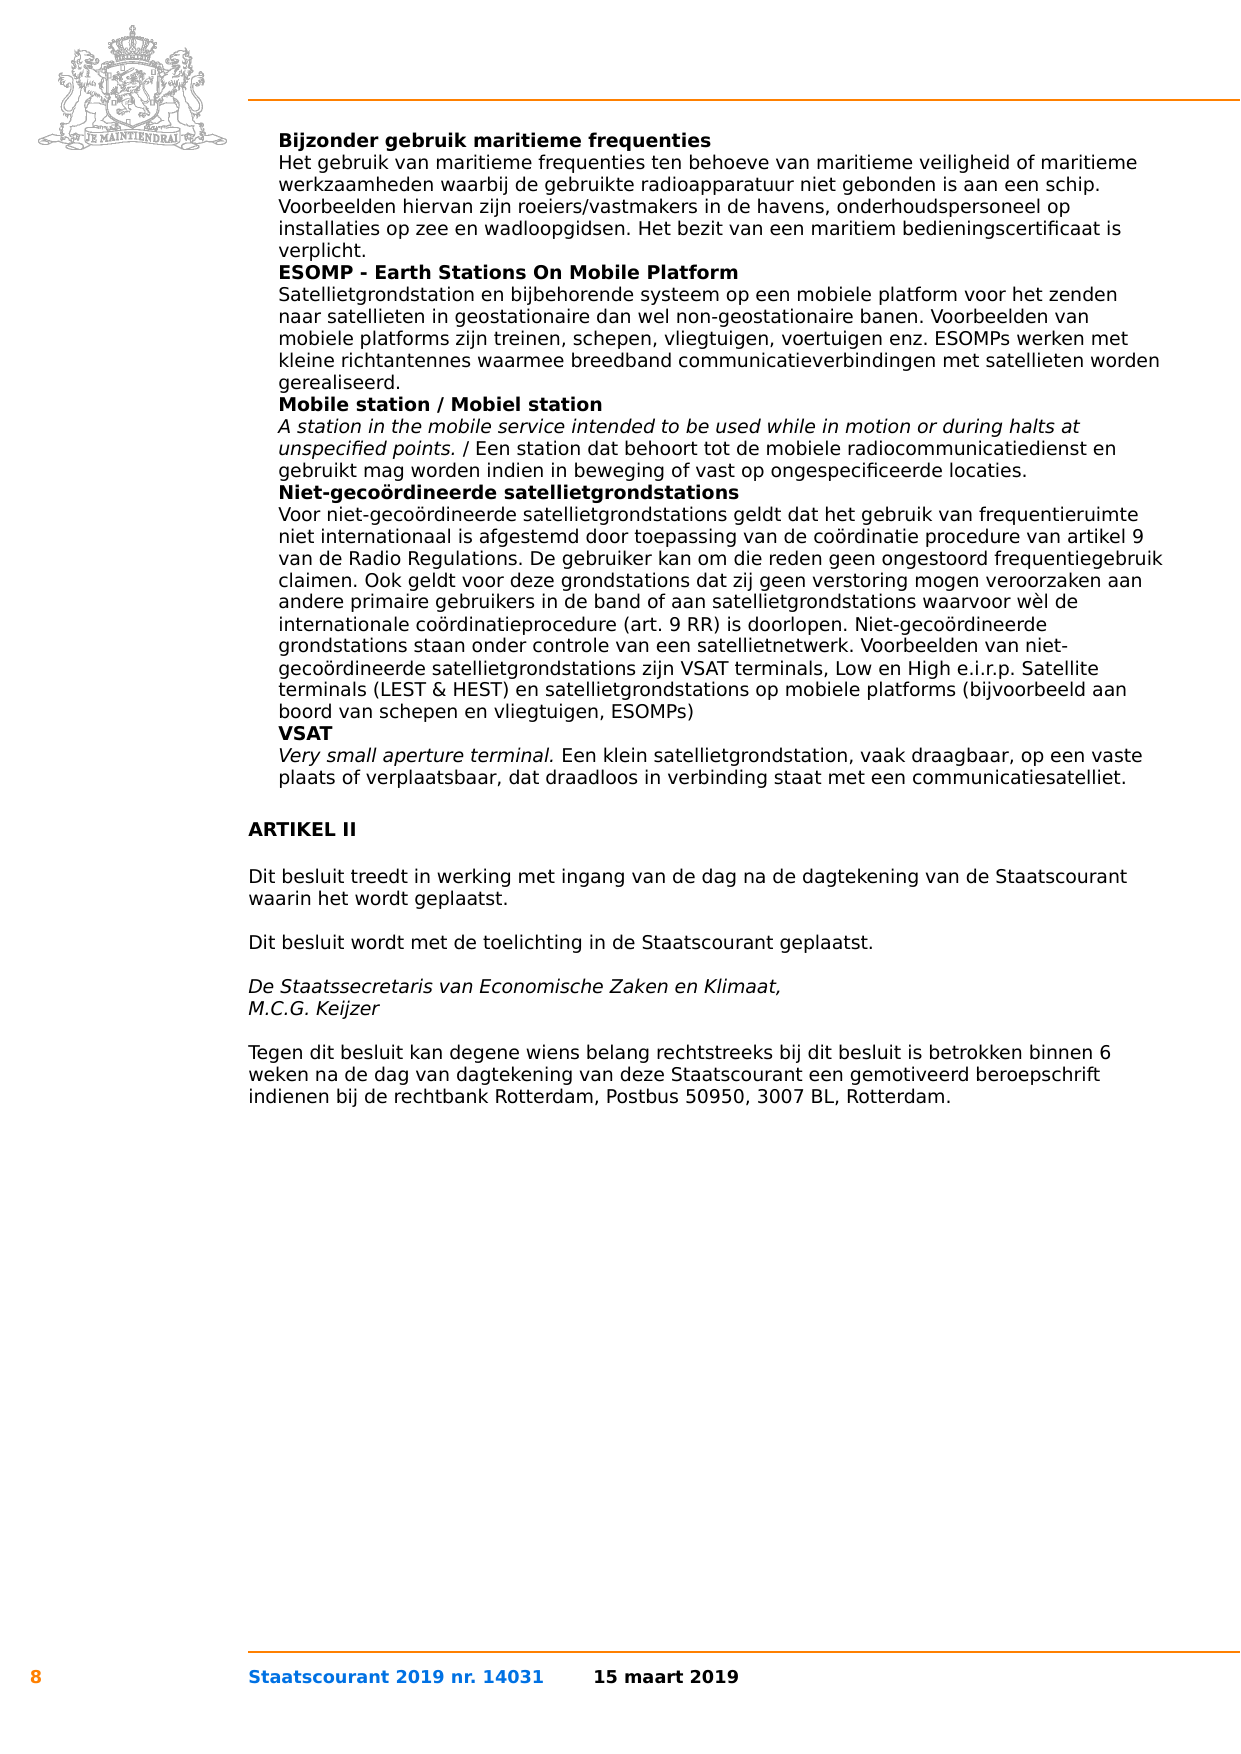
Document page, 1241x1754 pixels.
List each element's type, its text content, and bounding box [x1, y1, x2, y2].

text Niet-gecoördineerde satellietgrondstations [278, 482, 1163, 503]
text VSAT [278, 723, 1163, 745]
text Very small aperture terminal. Een klein satellietgrondstation, vaak draagbaar, op een vaste plaats of verplaatsbaar, dat draadloos in verbinding staat met een communicatiesatelliet. [278, 745, 1163, 789]
text Dit besluit treedt in werking met ingang van de dag na de dagtekening van de Staatscourant waarin het wordt geplaatst. [248, 866, 1163, 910]
picture [38, 25, 227, 150]
text Tegen dit besluit kan degene wiens belang rechtstreeks bij dit besluit is betrokken binnen 6 weken na de dag van dagtekening van deze Staatscourant een gemotiveerd beroepschrift indienen bij de rechtbank Rotterdam, Postbus 50950, 3007 BL, Rotterdam. [248, 1042, 1163, 1108]
text Voor niet-gecoördineerde satellietgrondstations geldt dat het gebruik van frequentieruimte niet internationaal is afgestemd door toepassing van de coördinatie procedure van artikel 9 van de Radio Regulations. De gebruiker kan om die reden geen ongestoord frequentiegebruik claimen. Ook geldt voor deze grondstations dat zij geen verstoring mogen veroorzaken aan andere primaire gebruikers in de band of aan satellietgrondstations waarvoor wèl de internationale coördinatieprocedure (art. 9 RR) is doorlopen. Niet-gecoördineerde grondstations staan onder controle van een satellietnetwerk. Voorbeelden van niet-gecoördineerde satellietgrondstations zijn VSAT terminals, Low en High e.i.r.p. Satellite terminals (LEST & HEST) en satellietgrondstations op mobiele platforms (bijvoorbeeld aan boord van schepen en vliegtuigen, ESOMPs) [278, 503, 1163, 723]
text A station in the mobile service intended to be used while in motion or during halts at unspecified points. / Een station dat behoort tot de mobiele radiocommunicatiedienst en gebruikt mag worden indien in beweging of vast op ongespecificeerde locaties. [278, 416, 1163, 482]
text ESOMP - Earth Stations On Mobile Platform [278, 262, 1163, 284]
text Satellietgrondstation en bijbehorende systeem op een mobiele platform voor het zenden naar satellieten in geostationaire dan wel non-geostationaire banen. Voorbeelden van mobiele platforms zijn treinen, schepen, vliegtuigen, voertuigen enz. ESOMPs werken met kleine richtantennes waarmee breedband communicatieverbindingen met satellieten worden gerealiseerd. [278, 284, 1163, 394]
text Mobile station / Mobiel station [278, 394, 1163, 416]
text Het gebruik van maritieme frequenties ten behoeve van maritieme veiligheid of maritieme werkzaamheden waarbij de gebruikte radioapparatuur niet gebonden is aan een schip. Voorbeelden hiervan zijn roeiers/vastmakers in de havens, onderhoudspersoneel op installaties op zee en wadloopgidsen. Het bezit van een maritiem bedieningscertificaat is verplicht. [278, 152, 1163, 262]
subtitle ARTIKEL II [248, 819, 1163, 841]
text Dit besluit wordt met de toelichting in de Staatscourant geplaatst. [248, 932, 1163, 954]
text Bijzonder gebruik maritieme frequenties [278, 130, 1163, 152]
text De Staatssecretaris van Economische Zaken en Klimaat, M.C.G. Keijzer [248, 976, 1163, 1020]
